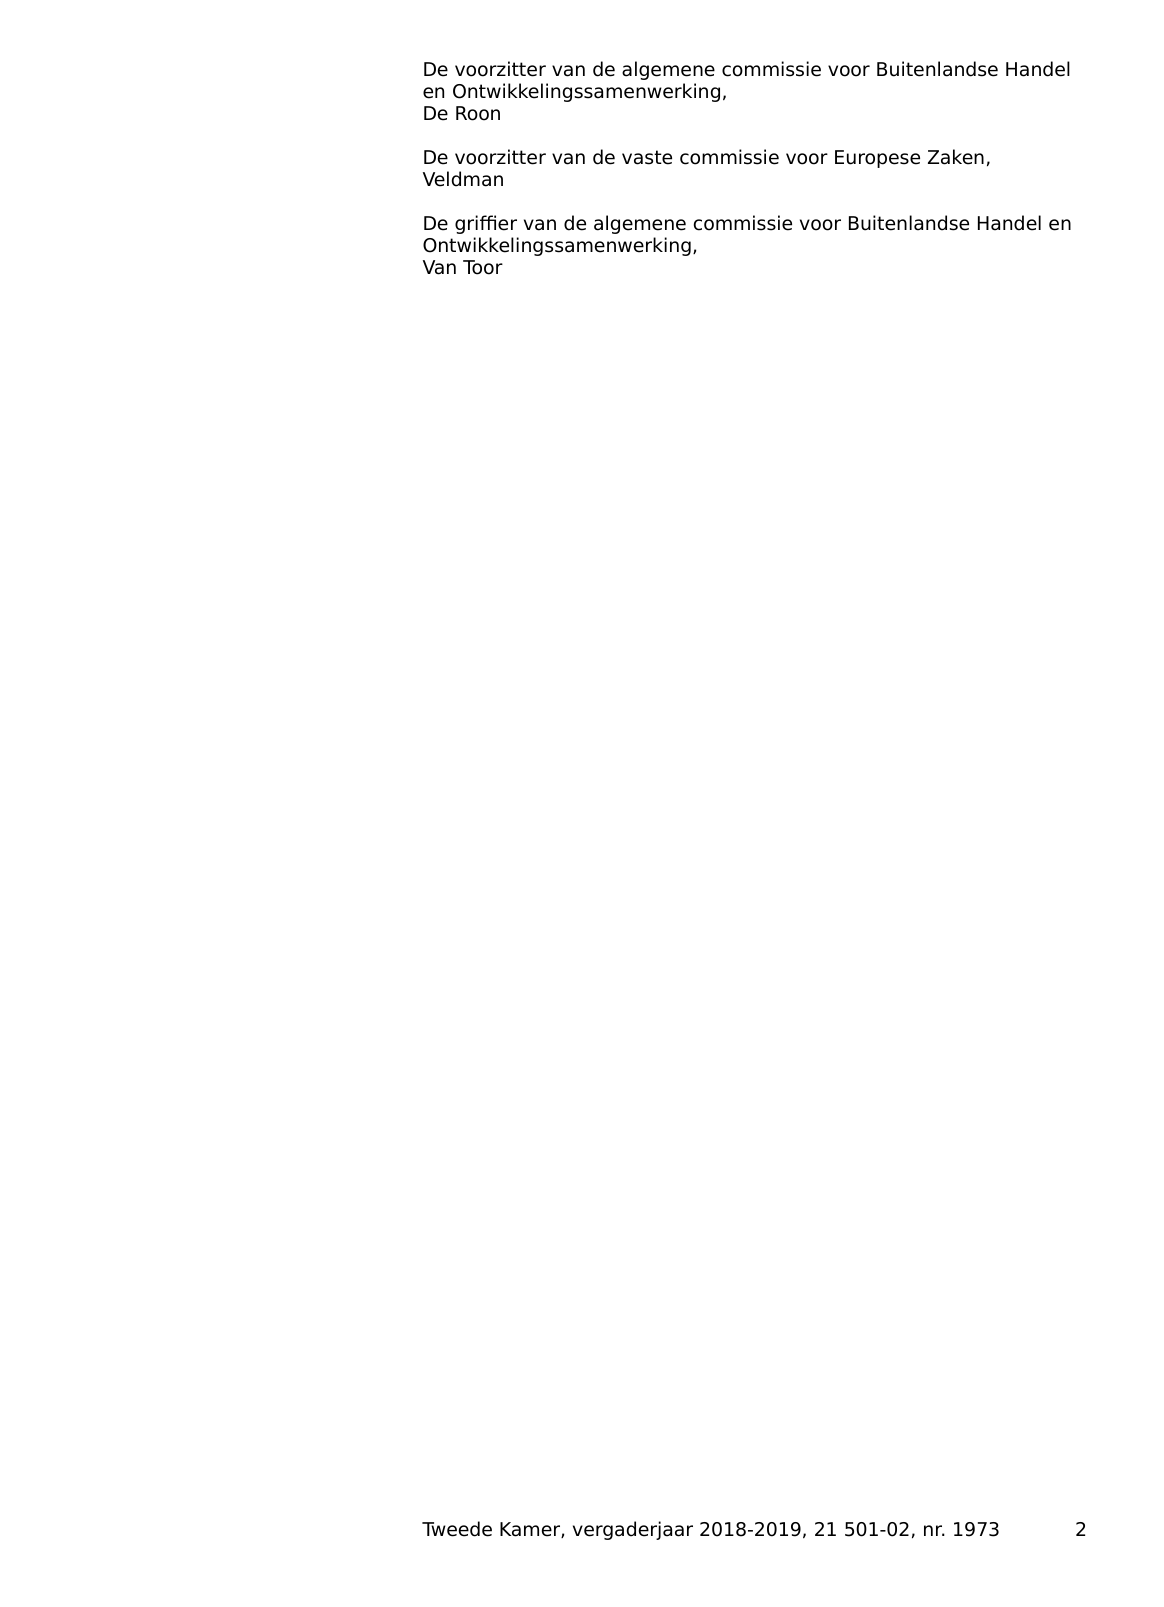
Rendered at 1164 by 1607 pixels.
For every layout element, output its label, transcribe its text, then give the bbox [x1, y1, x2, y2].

text De voorzitter van de algemene commissie voor Buitenlandse Handel en Ontwikkelingssamenwerking, De Roon [422, 59, 1087, 125]
text De griffier van de algemene commissie voor Buitenlandse Handel en Ontwikkelingssamenwerking, Van Toor [422, 213, 1087, 279]
text De voorzitter van de vaste commissie voor Europese Zaken, Veldman [422, 147, 1087, 191]
